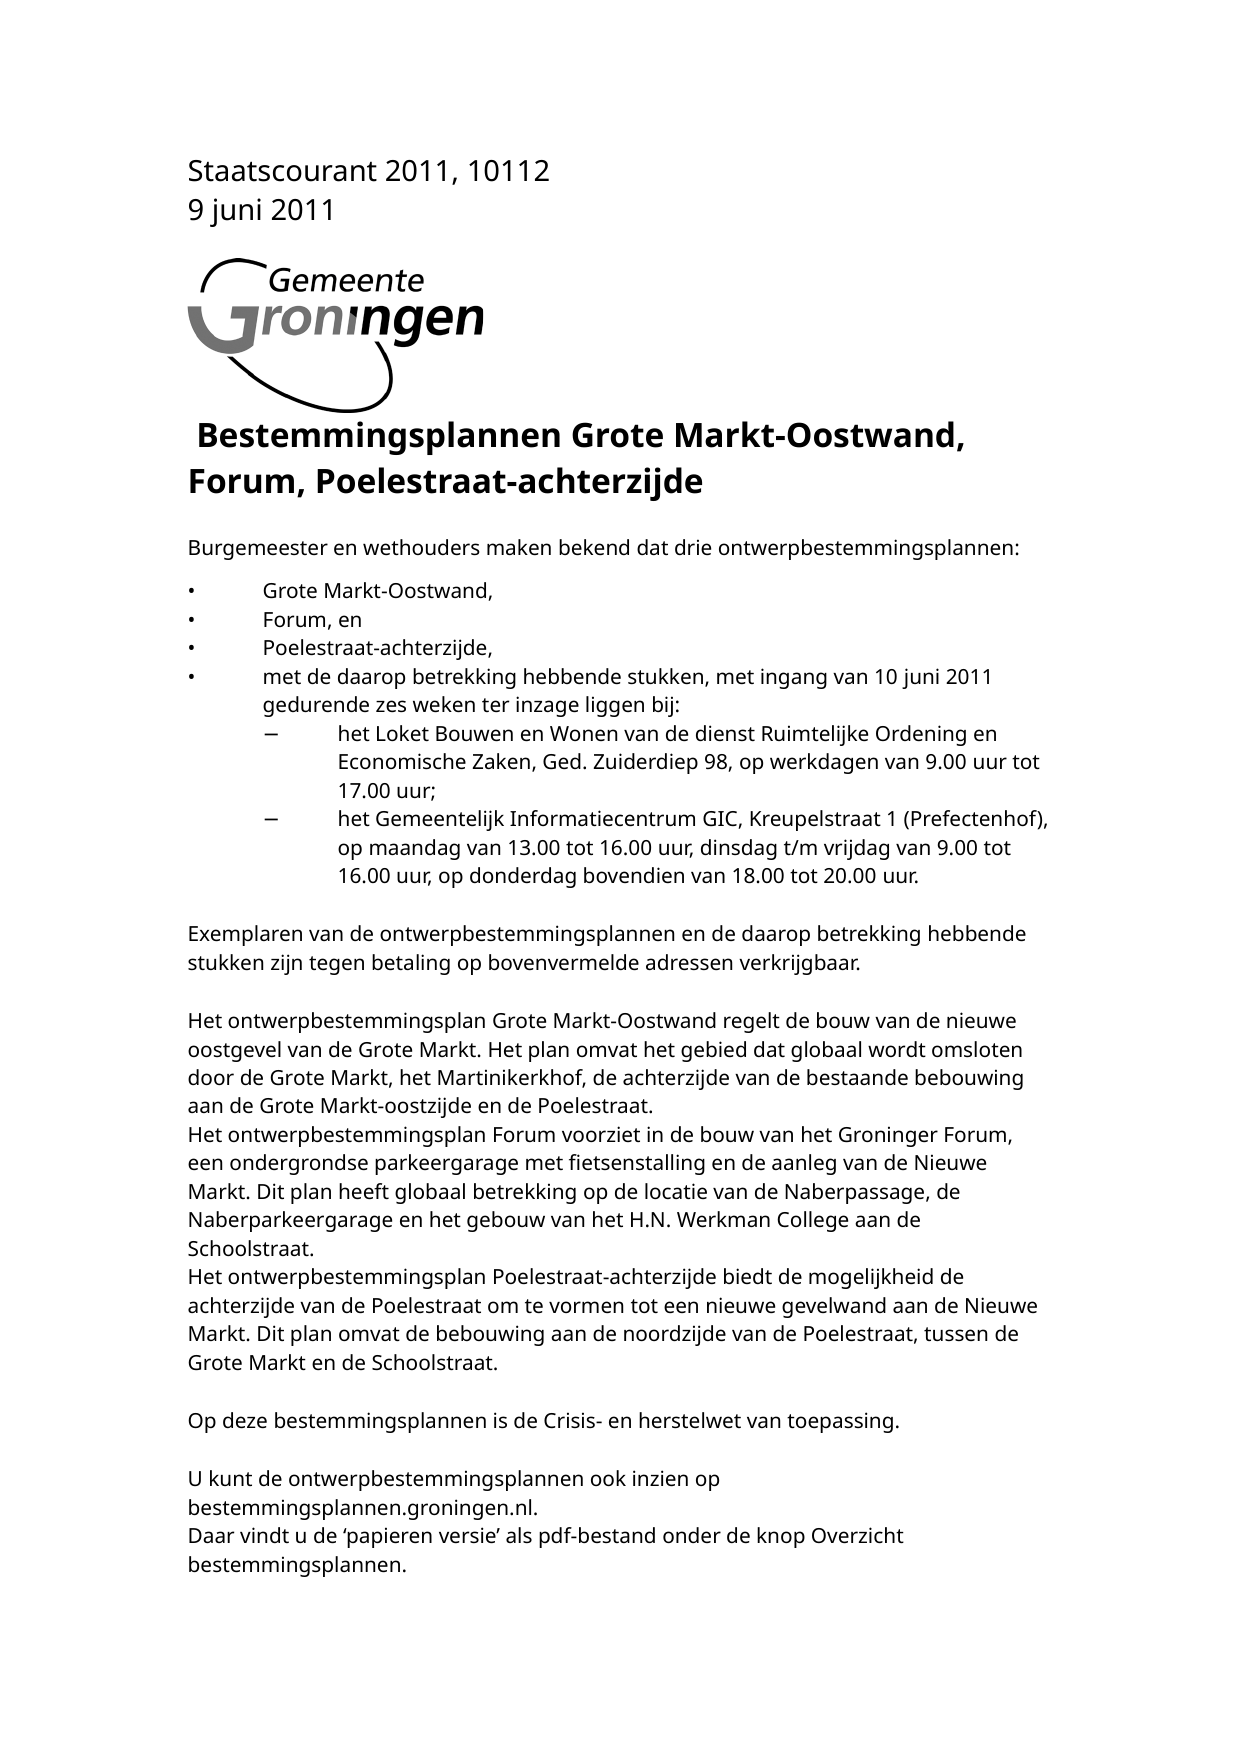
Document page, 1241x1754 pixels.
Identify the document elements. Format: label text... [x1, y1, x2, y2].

list Forum, en [187, 605, 1053, 633]
text Exemplaren van de ontwerpbestemmingsplannen en de daarop betrekking hebbende stukken zijn tegen betaling op bovenvermelde adressen verkrijgbaar. [187, 919, 1053, 976]
list Poelestraat-achterzijde, [187, 633, 1053, 662]
text 9 juni 2011 [187, 190, 1053, 229]
list het Loket Bouwen en Wonen van de dienst Ruimtelijke Ordening en Economische Zaken, Ged. Zuiderdiep 98, op werkdagen van 9.00 uur tot 17.00 uur; [262, 719, 1053, 804]
text Het ontwerpbestemmingsplan Poelestraat-achterzijde biedt de mogelijkheid de achterzijde van de Poelestraat om te vormen tot een nieuwe gevelwand aan de Nieuwe Markt. Dit plan omvat de bebouwing aan de noordzijde van de Poelestraat, tussen de Grote Markt en de Schoolstraat. [187, 1262, 1053, 1376]
text Op deze bestemmingsplannen is de Crisis- en herstelwet van toepassing. [187, 1406, 1053, 1434]
list het Gemeentelijk Informatiecentrum GIC, Kreupelstraat 1 (Prefectenhof), op maandag van 13.00 tot 16.00 uur, dinsdag t/m vrijdag van 9.00 tot 16.00 uur, op donderdag bovendien van 18.00 tot 20.00 uur. [262, 804, 1053, 889]
list met de daarop betrekking hebbende stukken, met ingang van 10 juni 2011 gedurende zes weken ter inzage liggen bij: [187, 662, 1053, 719]
text Het ontwerpbestemmingsplan Forum voorziet in de bouw van het Groninger Forum, een ondergrondse parkeergarage met fietsenstalling en de aanleg van de Nieuwe Markt. Dit plan heeft globaal betrekking op de locatie van de Naberpassage, de Naberparkeergarage en het gebouw van het H.N. Werkman College aan de Schoolstraat. [187, 1120, 1053, 1262]
picture [187, 258, 484, 413]
subtitle Bestemmingsplannen Grote Markt-Oostwand, Forum, Poelestraat-achterzijde [187, 271, 1053, 503]
text Burgemeester en wethouders maken bekend dat drie ontwerpbestemmingsplannen: [187, 533, 1053, 562]
text Het ontwerpbestemmingsplan Grote Markt-Oostwand regelt de bouw van de nieuwe oostgevel van de Grote Markt. Het plan omvat het gebied dat globaal wordt omsloten door de Grote Markt, het Martinikerkhof, de achterzijde van de bestaande bebouwing aan de Grote Markt-oostzijde en de Poelestraat. [187, 1006, 1053, 1120]
text U kunt de ontwerpbestemmingsplannen ook inzien op bestemmingsplannen.groningen.nl. [187, 1464, 1053, 1521]
text Staatscourant 2011, 10112 [187, 150, 1053, 190]
list Grote Markt-Oostwand, [187, 577, 1053, 605]
text Daar vindt u de ‘papieren versie’ als pdf-bestand onder de knop Overzicht bestemmingsplannen. [187, 1521, 1053, 1578]
